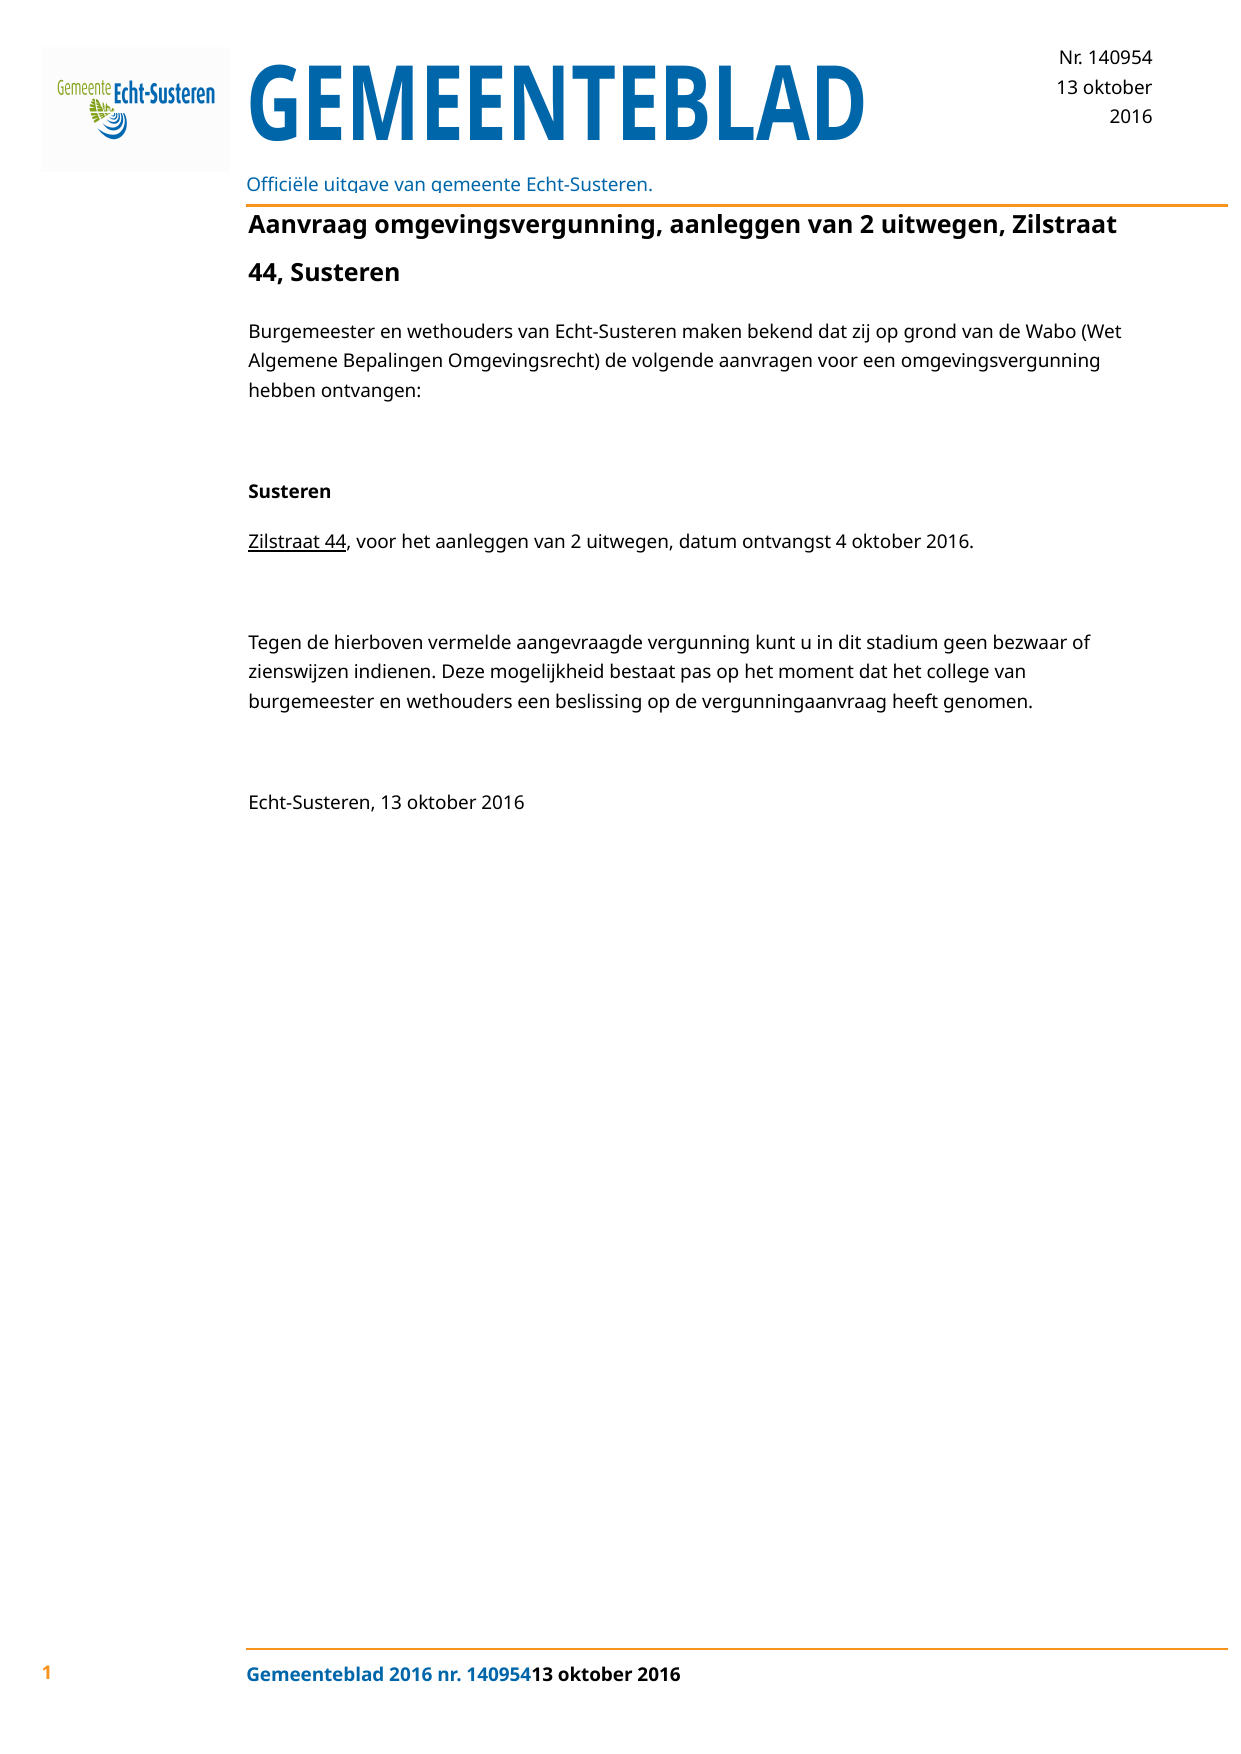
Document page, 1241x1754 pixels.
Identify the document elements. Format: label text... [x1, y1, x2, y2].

picture [41, 47, 231, 172]
text Aanvraag omgevingsvergunning, aanleggen van 2 uitwegen, Zilstraat 44, Susteren [248, 207, 1152, 288]
text Tegen de hierboven vermelde aangevraagde vergunning kunt u in dit stadium geen bezwaar of zienswijzen indienen. Deze mogelijkheid bestaat pas op het moment dat het college van burgemeester en wethouders een beslissing op de vergunningaanvraag heeft genomen. [248, 629, 1152, 714]
text Zilstraat 44, voor het aanleggen van 2 uitwegen, datum ontvangst 4 oktober 2016. [248, 528, 1152, 554]
text Echt-Susteren, 13 oktober 2016 [248, 789, 1152, 815]
text Susteren [248, 478, 1152, 504]
text Burgemeester en wethouders van Echt-Susteren maken bekend dat zij op grond van de Wabo (Wet Algemene Bepalingen Omgevingsrecht) de volgende aanvragen voor een omgevingsvergunning hebben ontvangen: [248, 318, 1152, 403]
